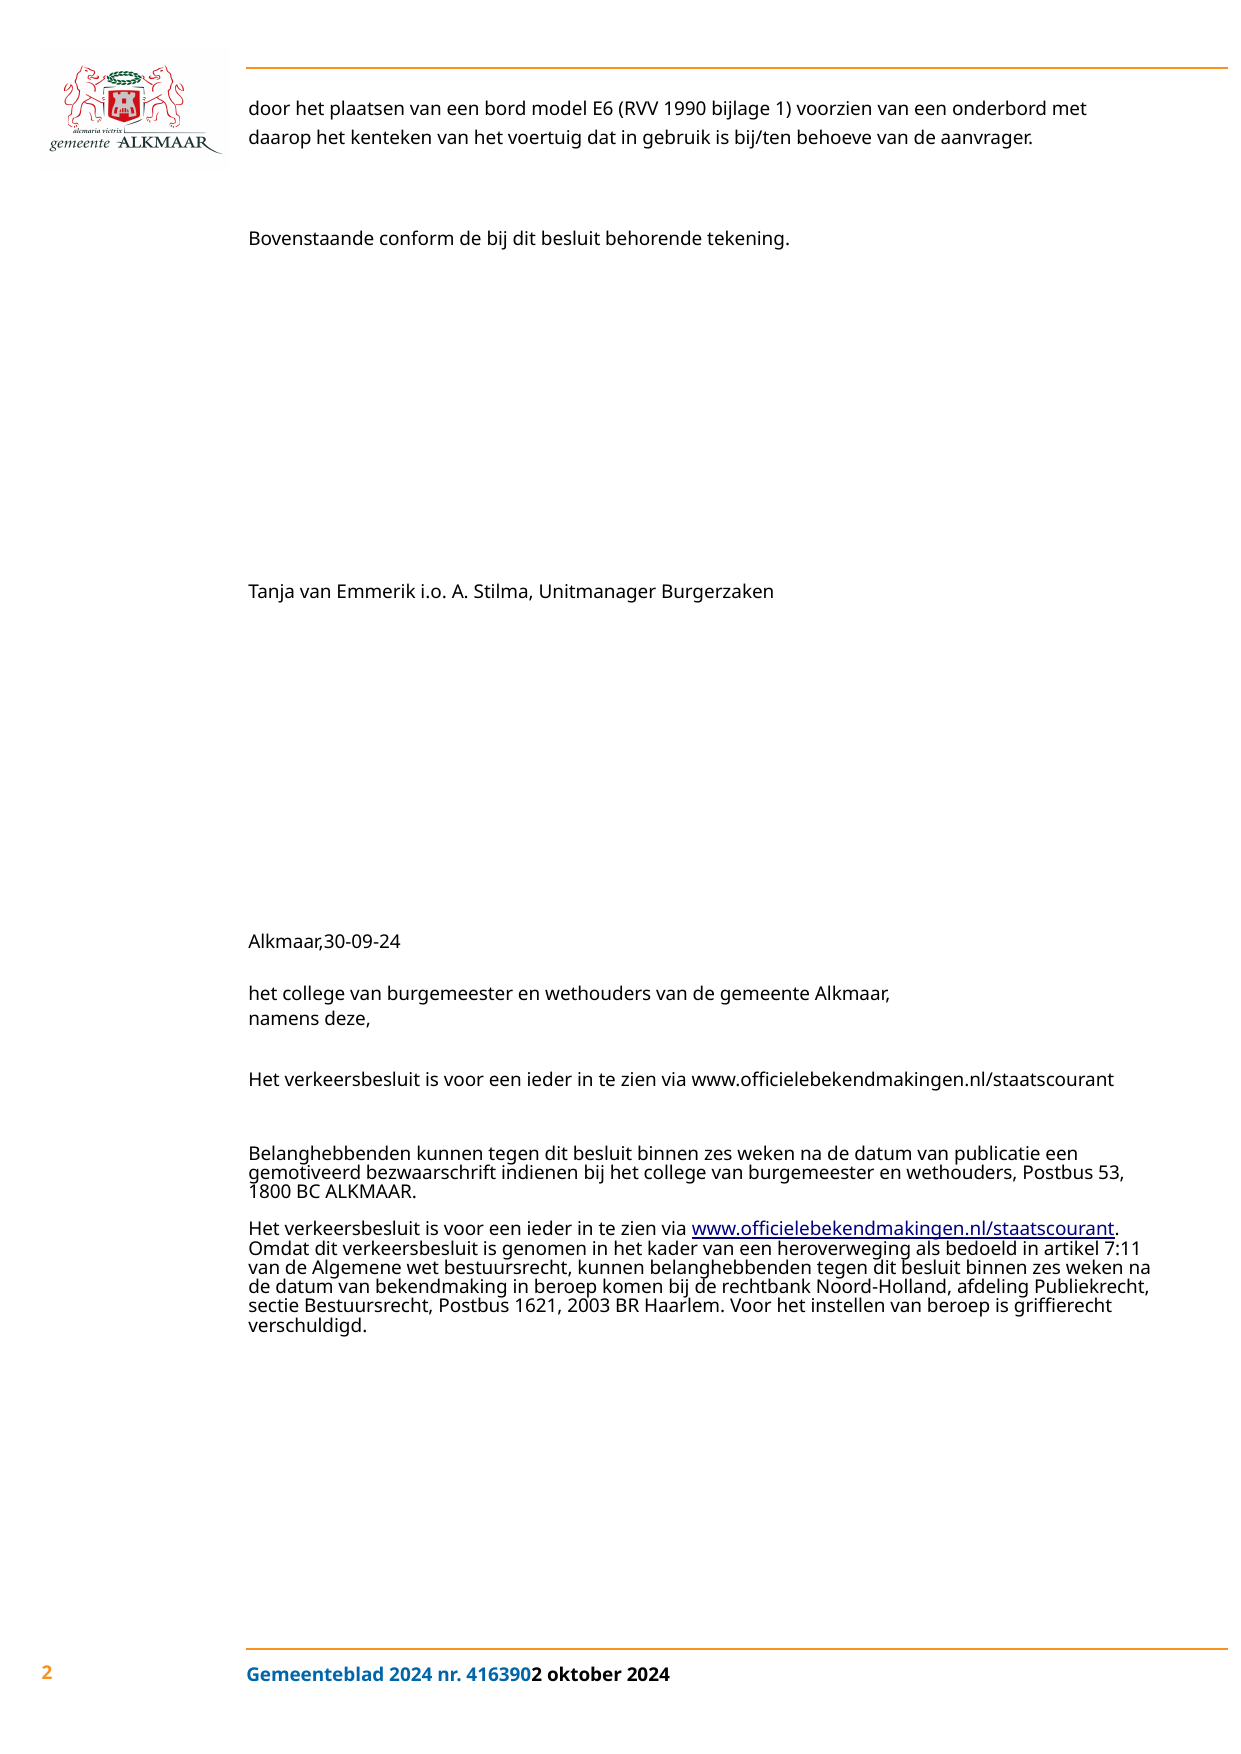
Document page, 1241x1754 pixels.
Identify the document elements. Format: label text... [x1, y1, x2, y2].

text Alkmaar,30-09-24 [248, 928, 1152, 954]
text namens deze, [248, 1006, 1152, 1031]
text door het plaatsen van een bord model E6 (RVV 1990 bijlage 1) voorzien van een onderbord met daarop het kenteken van het voertuig dat in gebruik is bij/ten behoeve van de aanvrager. [248, 95, 1152, 150]
text Het verkeersbesluit is voor een ieder in te zien via www.officielebekendmakingen.nl/staatscourant. Omdat dit verkeersbesluit is genomen in het kader van een heroverweging als bedoeld in artikel 7:11 van de Algemene wet bestuursrecht, kunnen belanghebbenden tegen dit besluit binnen zes weken na de datum van bekendmaking in beroep komen bij de rechtbank Noord-Holland, afdeling Publiekrecht, sectie Bestuursrecht, Postbus 1621, 2003 BR Haarlem. Voor het instellen van beroep is griffierecht verschuldigd. [248, 1220, 1152, 1336]
text Bovenstaande conform de bij dit besluit behorende tekening. [248, 225, 1152, 251]
text Tanja van Emmerik i.o. A. Stilma, Unitmanager Burgerzaken [248, 578, 1152, 604]
text Het verkeersbesluit is voor een ieder in te zien via www.officielebekendmakingen.nl/staatscourant [248, 1071, 1152, 1090]
picture [41, 47, 231, 172]
text het college van burgemeester en wethouders van de gemeente Alkmaar, [248, 980, 1152, 1006]
text Belanghebbenden kunnen tegen dit besluit binnen zes weken na de datum van publicatie een gemotiveerd bezwaarschrift indienen bij het college van burgemeester en wethouders, Postbus 53, 1800 BC ALKMAAR. [248, 1145, 1152, 1202]
